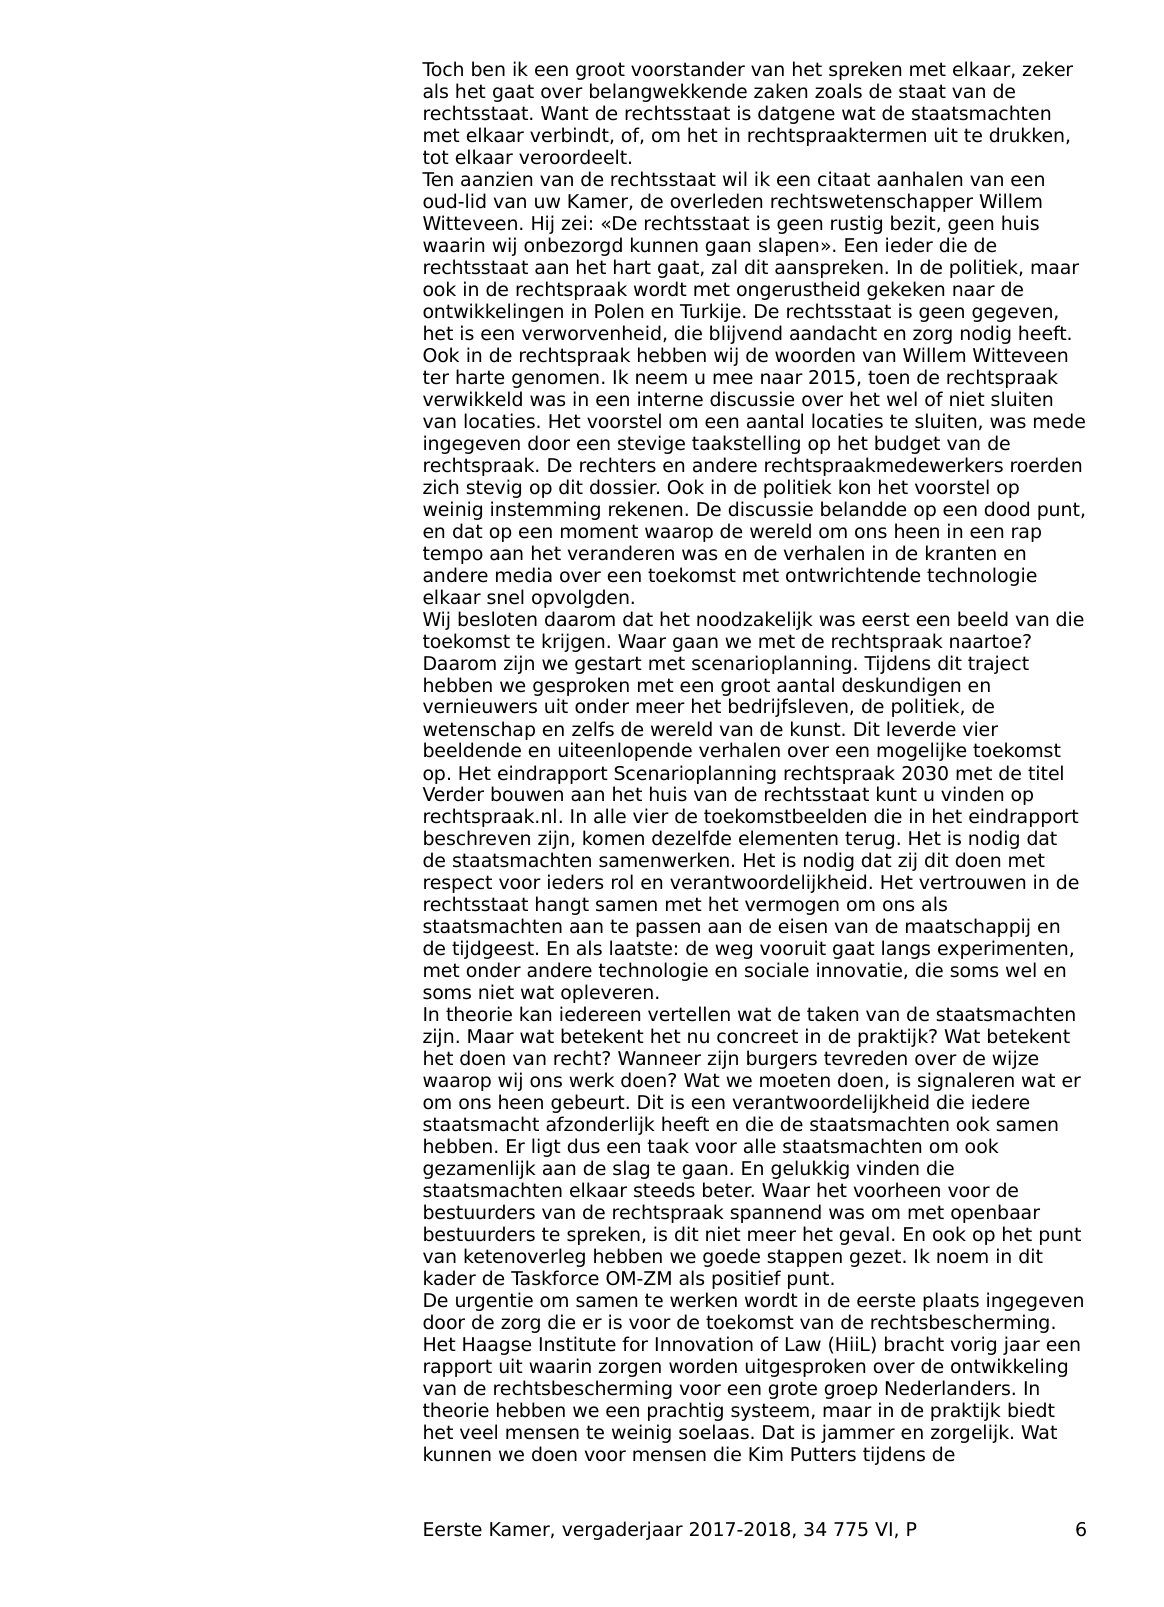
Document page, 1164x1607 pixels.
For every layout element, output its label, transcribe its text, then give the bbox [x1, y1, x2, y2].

text Toch ben ik een groot voorstander van het spreken met elkaar, zeker als het gaat over belangwekkende zaken zoals de staat van de rechtsstaat. Want de rechtsstaat is datgene wat de staatsmachten met elkaar verbindt, of, om het in rechtspraaktermen uit te drukken, tot elkaar veroordeelt. [422, 59, 1087, 169]
text Ten aanzien van de rechtsstaat wil ik een citaat aanhalen van een oud-lid van uw Kamer, de overleden rechtswetenschapper Willem Witteveen. Hij zei: «De rechtsstaat is geen rustig bezit, geen huis waarin wij onbezorgd kunnen gaan slapen». Een ieder die de rechtsstaat aan het hart gaat, zal dit aanspreken. In de politiek, maar ook in de rechtspraak wordt met ongerustheid gekeken naar de ontwikkelingen in Polen en Turkije. De rechtsstaat is geen gegeven, het is een verworvenheid, die blijvend aandacht en zorg nodig heeft. [422, 169, 1087, 345]
text In theorie kan iedereen vertellen wat de taken van de staatsmachten zijn. Maar wat betekent het nu concreet in de praktijk? Wat betekent het doen van recht? Wanneer zijn burgers tevreden over de wijze waarop wij ons werk doen? Wat we moeten doen, is signaleren wat er om ons heen gebeurt. Dit is een verantwoordelijkheid die iedere staatsmacht afzonderlijk heeft en die de staatsmachten ook samen hebben. Er ligt dus een taak voor alle staatsmachten om ook gezamenlijk aan de slag te gaan. En gelukkig vinden die staatsmachten elkaar steeds beter. Waar het voorheen voor de bestuurders van de rechtspraak spannend was om met openbaar bestuurders te spreken, is dit niet meer het geval. En ook op het punt van ketenoverleg hebben we goede stappen gezet. Ik noem in dit kader de Taskforce OM-ZM als positief punt. [422, 1004, 1087, 1290]
text Wij besloten daarom dat het noodzakelijk was eerst een beeld van die toekomst te krijgen. Waar gaan we met de rechtspraak naartoe? Daarom zijn we gestart met scenarioplanning. Tijdens dit traject hebben we gesproken met een groot aantal deskundigen en vernieuwers uit onder meer het bedrijfsleven, de politiek, de wetenschap en zelfs de wereld van de kunst. Dit leverde vier beeldende en uiteenlopende verhalen over een mogelijke toekomst op. Het eindrapport Scenarioplanning rechtspraak 2030 met de titel Verder bouwen aan het huis van de rechtsstaat kunt u vinden op rechtspraak.nl. In alle vier de toekomstbeelden die in het eindrapport beschreven zijn, komen dezelfde elementen terug. Het is nodig dat de staatsmachten samenwerken. Het is nodig dat zij dit doen met respect voor ieders rol en verantwoordelijkheid. Het vertrouwen in de rechtsstaat hangt samen met het vermogen om ons als staatsmachten aan te passen aan de eisen van de maatschappij en de tijdgeest. En als laatste: de weg vooruit gaat langs experimenten, met onder andere technologie en sociale innovatie, die soms wel en soms niet wat opleveren. [422, 608, 1087, 1004]
text De urgentie om samen te werken wordt in de eerste plaats ingegeven door de zorg die er is voor de toekomst van de rechtsbescherming. Het Haagse Institute for Innovation of Law (HiiL) bracht vorig jaar een rapport uit waarin zorgen worden uitgesproken over de ontwikkeling van de rechtsbescherming voor een grote groep Nederlanders. In theorie hebben we een prachtig systeem, maar in de praktijk biedt het veel mensen te weinig soelaas. Dat is jammer en zorgelijk. Wat kunnen we doen voor mensen die Kim Putters tijdens de [422, 1290, 1087, 1466]
text Ook in de rechtspraak hebben wij de woorden van Willem Witteveen ter harte genomen. Ik neem u mee naar 2015, toen de rechtspraak verwikkeld was in een interne discussie over het wel of niet sluiten van locaties. Het voorstel om een aantal locaties te sluiten, was mede ingegeven door een stevige taakstelling op het budget van de rechtspraak. De rechters en andere rechtspraakmedewerkers roerden zich stevig op dit dossier. Ook in de politiek kon het voorstel op weinig instemming rekenen. De discussie belandde op een dood punt, en dat op een moment waarop de wereld om ons heen in een rap tempo aan het veranderen was en de verhalen in de kranten en andere media over een toekomst met ontwrichtende technologie elkaar snel opvolgden. [422, 345, 1087, 608]
